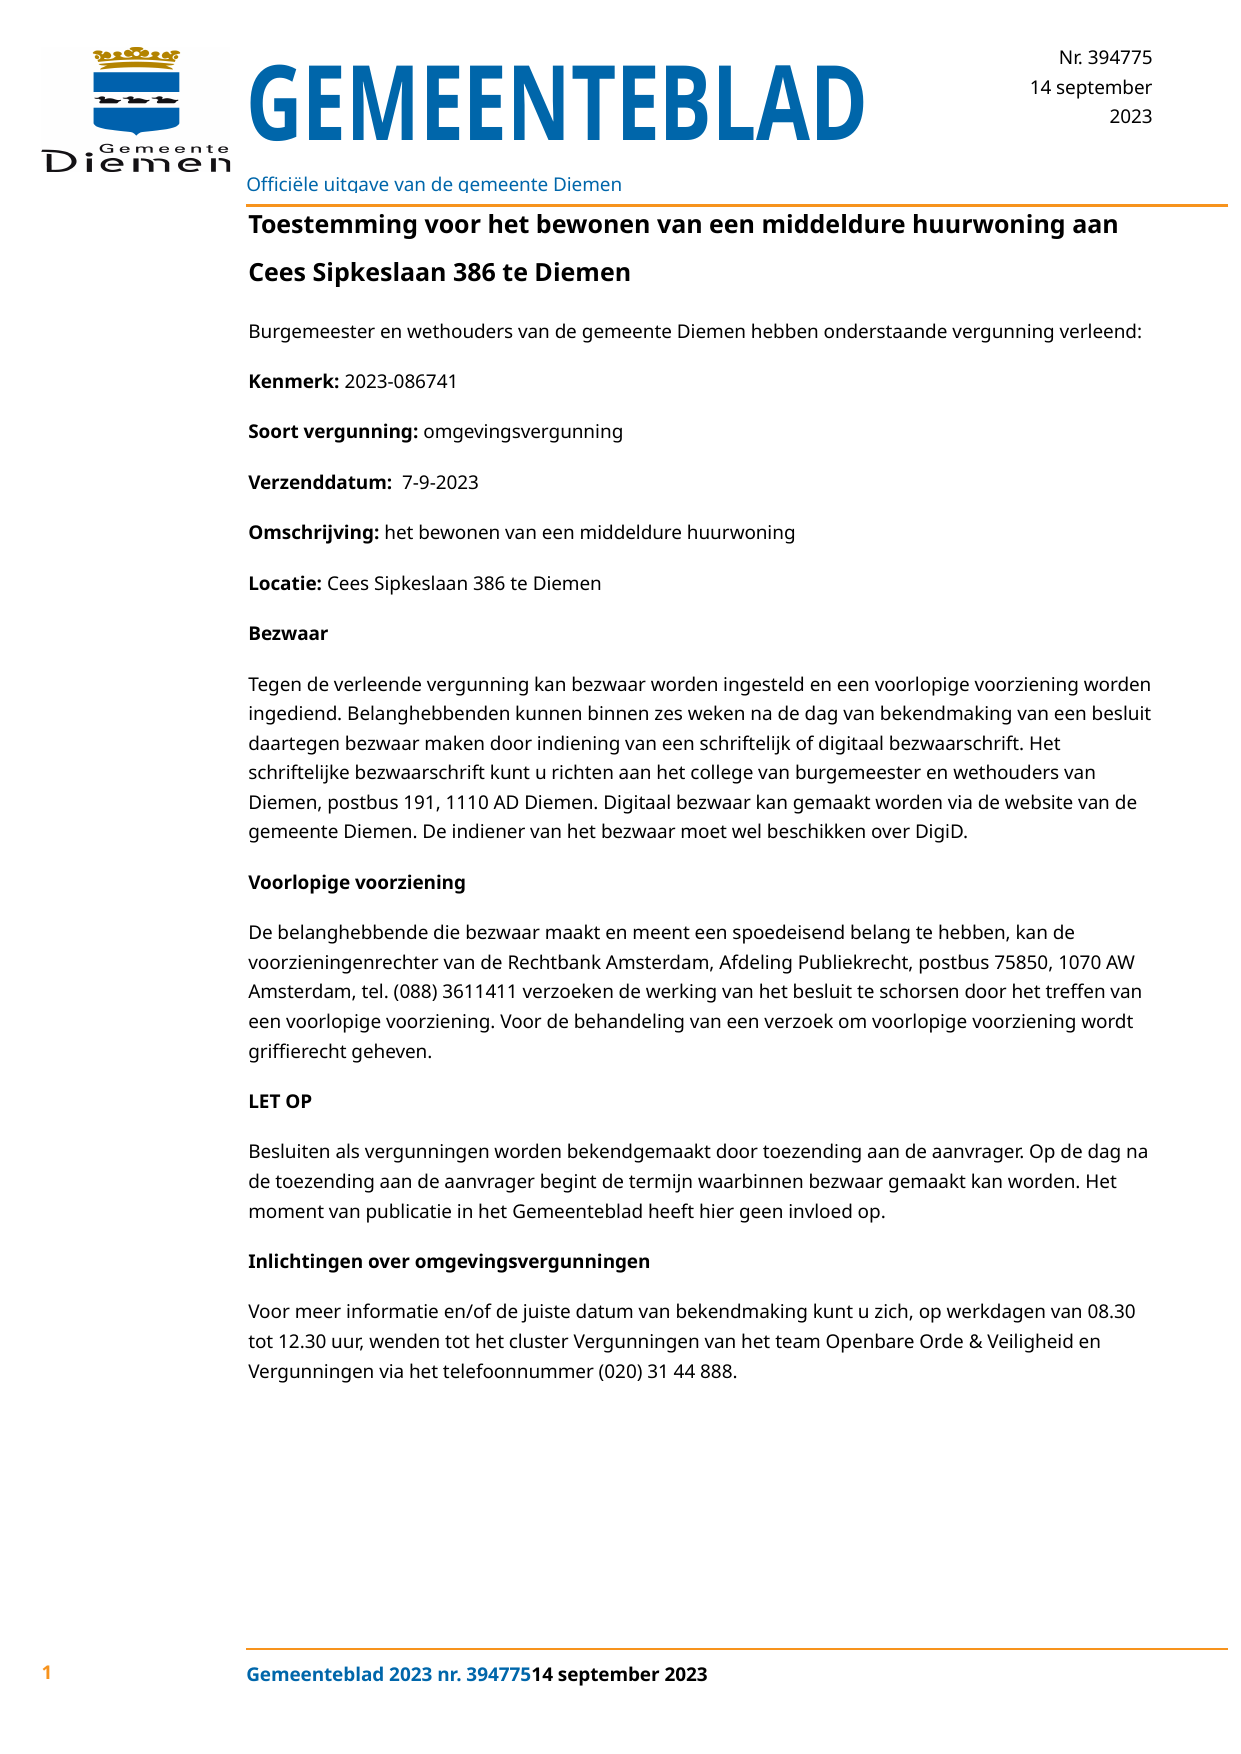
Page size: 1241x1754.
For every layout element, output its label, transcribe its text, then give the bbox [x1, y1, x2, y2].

text Verzenddatum: 7-9-2023 [248, 469, 1152, 495]
text Omschrijving: het bewonen van een middeldure huurwoning [248, 519, 1152, 545]
text Bezwaar [248, 620, 1152, 646]
text Tegen de verleende vergunning kan bezwaar worden ingesteld en een voorlopige voorziening worden ingediend. Belanghebbenden kunnen binnen zes weken na de dag van bekendmaking van een besluit daartegen bezwaar maken door indiening van een schriftelijk of digitaal bezwaarschrift. Het schriftelijke bezwaarschrift kunt u richten aan het college van burgemeester en wethouders van Diemen, postbus 191, 1110 AD Diemen. Digitaal bezwaar kan gemaakt worden via de website van de gemeente Diemen. De indiener van het bezwaar moet wel beschikken over DigiD. [248, 671, 1152, 844]
picture [41, 47, 231, 172]
text Voor meer informatie en/of de juiste datum van bekendmaking kunt u zich, op werkdagen van 08.30 tot 12.30 uur, wenden tot het cluster Vergunningen van het team Openbare Orde & Veiligheid en Vergunningen via het telefoonnummer (020) 31 44 888. [248, 1299, 1152, 1384]
text Besluiten als vergunningen worden bekendgemaakt door toezending aan de aanvrager. Op de dag na de toezending aan de aanvrager begint de termijn waarbinnen bezwaar gemaakt kan worden. Het moment van publicatie in het Gemeenteblad heeft hier geen invloed op. [248, 1139, 1152, 1224]
text Toestemming voor het bewonen van een middeldure huurwoning aan Cees Sipkeslaan 386 te Diemen [248, 207, 1152, 288]
text Voorlopige voorziening [248, 869, 1152, 895]
text Kenmerk: 2023-086741 [248, 368, 1152, 394]
text De belanghebbende die bezwaar maakt en meent een spoedeisend belang te hebben, kan de voorzieningenrechter van de Rechtbank Amsterdam, Afdeling Publiekrecht, postbus 75850, 1070 AW Amsterdam, tel. (088) 3611411 verzoeken de werking van het besluit te schorsen door het treffen van een voorlopige voorziening. Voor de behandeling van een verzoek om voorlopige voorziening wordt griffierecht geheven. [248, 919, 1152, 1064]
text Soort vergunning: omgevingsvergunning [248, 419, 1152, 444]
text Inlichtingen over omgevingsvergunningen [248, 1248, 1152, 1274]
text Locatie: Cees Sipkeslaan 386 te Diemen [248, 570, 1152, 596]
text Burgemeester en wethouders van de gemeente Diemen hebben onderstaande vergunning verleend: [248, 318, 1152, 344]
text LET OP [248, 1088, 1152, 1114]
